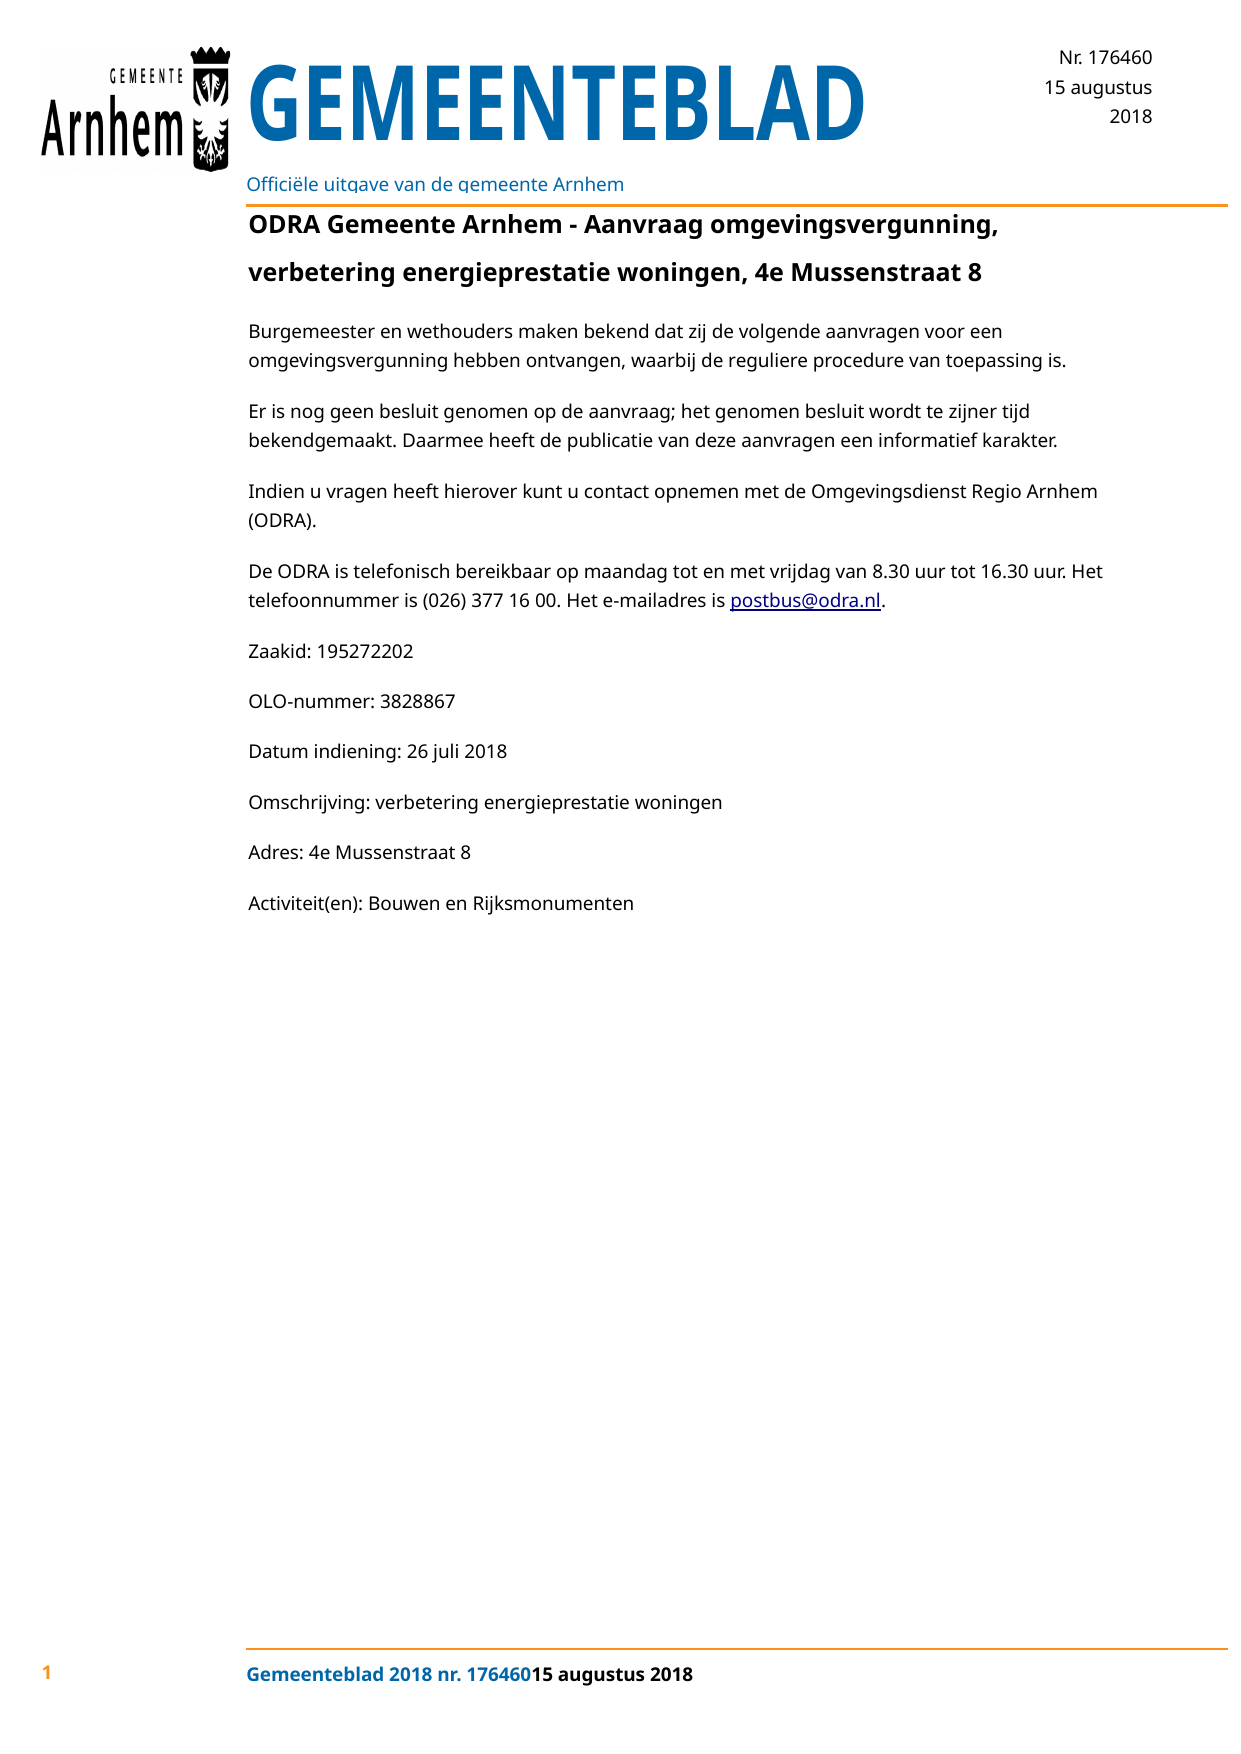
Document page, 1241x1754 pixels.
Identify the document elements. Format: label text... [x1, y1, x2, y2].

text Burgemeester en wethouders maken bekend dat zij de volgende aanvragen voor een omgevingsvergunning hebben ontvangen, waarbij de reguliere procedure van toepassing is. [248, 318, 1152, 373]
text Adres: 4e Mussenstraat 8 [248, 839, 1152, 865]
text Activiteit(en): Bouwen en Rijksmonumenten [248, 890, 1152, 916]
picture [41, 47, 231, 172]
text Zaakid: 195272202 [248, 638, 1152, 664]
text Indien u vragen heeft hierover kunt u contact opnemen met de Omgevingsdienst Regio Arnhem (ODRA). [248, 478, 1152, 533]
text De ODRA is telefonisch bereikbaar op maandag tot en met vrijdag van 8.30 uur tot 16.30 uur. Het telefoonnummer is (026) 377 16 00. Het e-mailadres is postbus@odra.nl. [248, 558, 1152, 613]
text ODRA Gemeente Arnhem - Aanvraag omgevingsvergunning, verbetering energieprestatie woningen, 4e Mussenstraat 8 [248, 207, 1152, 288]
text Datum indiening: 26 juli 2018 [248, 739, 1152, 764]
text Omschrijving: verbetering energieprestatie woningen [248, 789, 1152, 815]
text Er is nog geen besluit genomen op de aanvraag; het genomen besluit wordt te zijner tijd bekendgemaakt. Daarmee heeft de publicatie van deze aanvragen een informatief karakter. [248, 398, 1152, 453]
text OLO-nummer: 3828867 [248, 688, 1152, 714]
